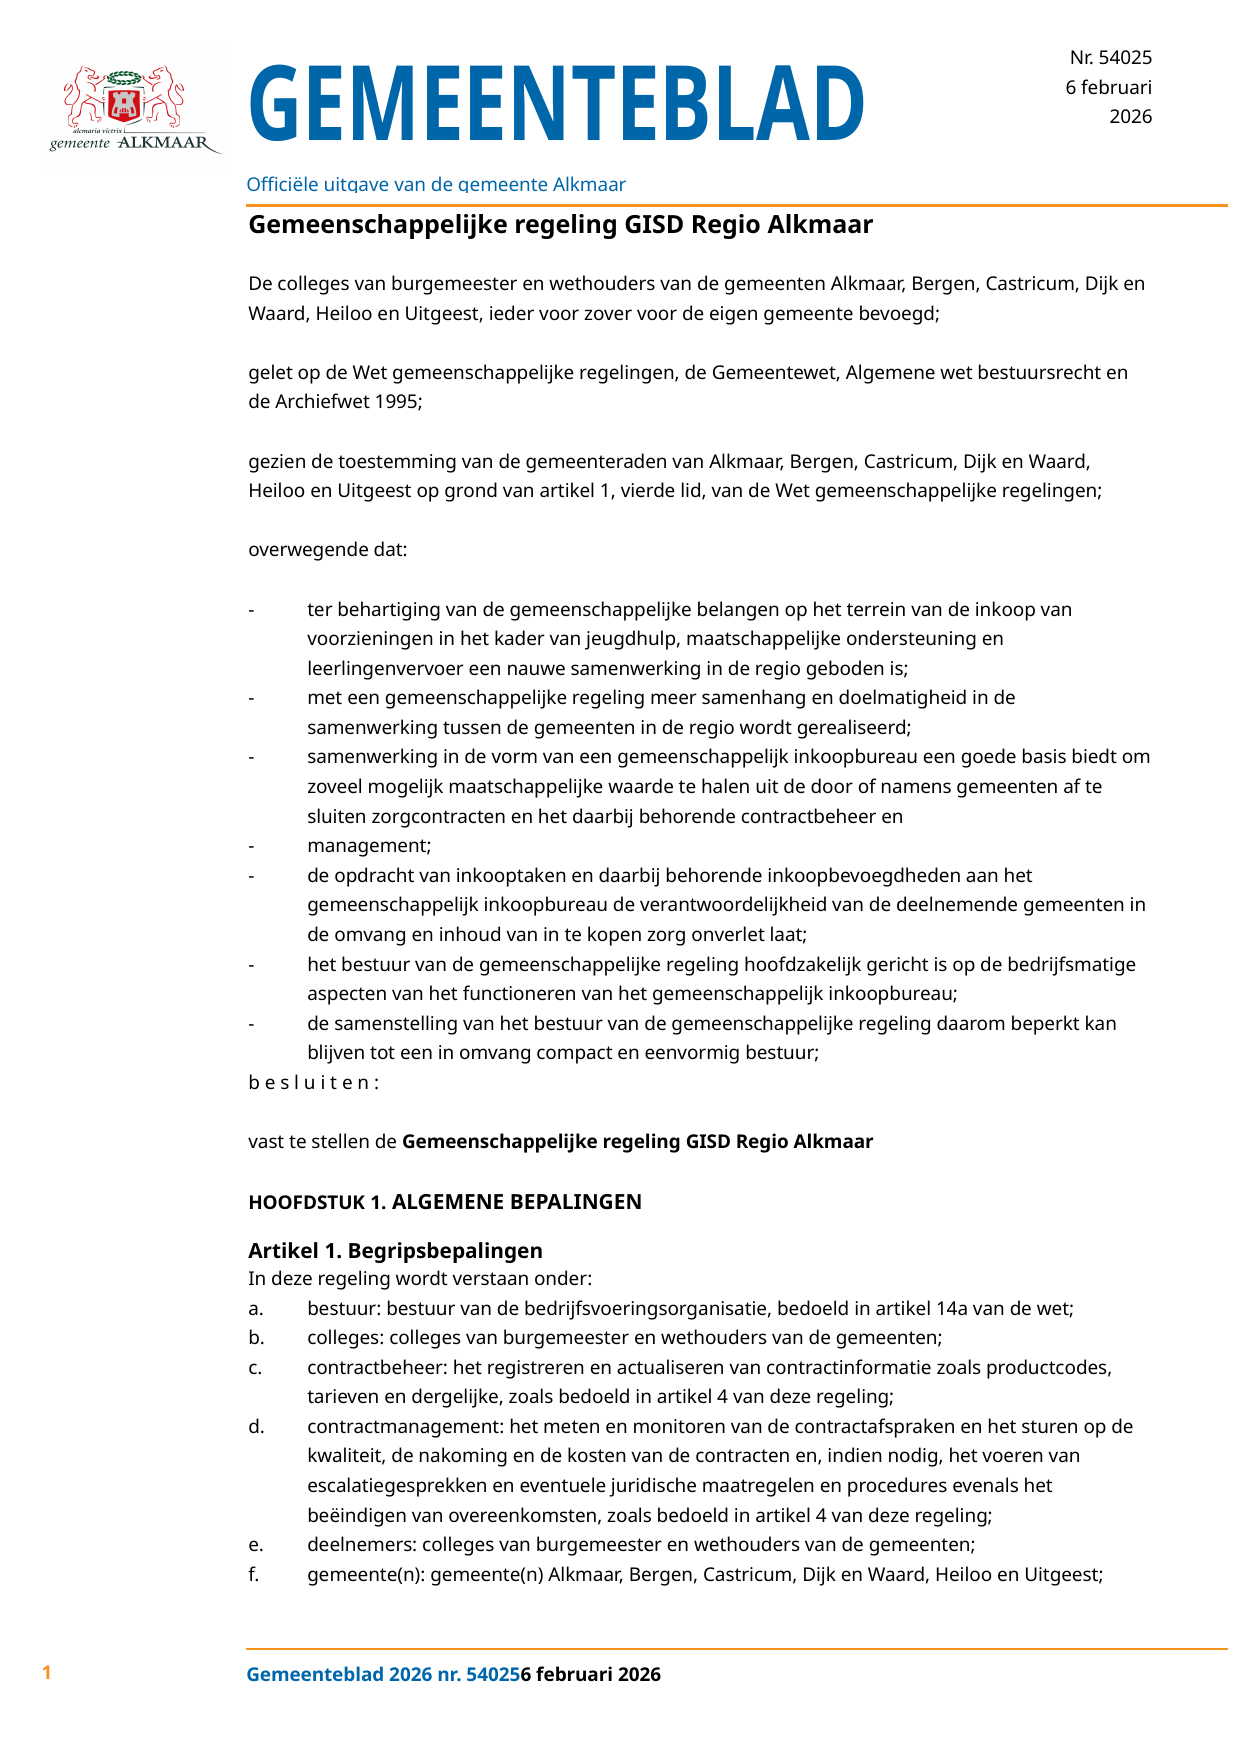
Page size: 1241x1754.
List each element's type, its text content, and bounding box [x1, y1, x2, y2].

text Gemeenschappelijke regeling GISD Regio Alkmaar [248, 207, 1152, 241]
list deelnemers: colleges van burgemeester en wethouders van de gemeenten; [248, 1531, 1152, 1557]
text In deze regeling wordt verstaan onder: [248, 1265, 1152, 1291]
list management; [248, 832, 1152, 858]
text De colleges van burgemeester en wethouders van de gemeenten Alkmaar, Bergen, Castricum, Dijk en Waard, Heiloo en Uitgeest, ieder voor zover voor de eigen gemeente bevoegd; [248, 270, 1152, 326]
list samenwerking in de vorm van een gemeenschappelijk inkoopbureau een goede basis biedt om zoveel mogelijk maatschappelijke waarde te halen uit de door of namens gemeenten af te sluiten zorgcontracten en het daarbij behorende contractbeheer en [248, 744, 1152, 828]
list de samenstelling van het bestuur van de gemeenschappelijke regeling daarom beperkt kan blijven tot een in omvang compact en eenvormig bestuur; [248, 1010, 1152, 1065]
list ter behartiging van de gemeenschappelijke belangen op het terrein van de inkoop van voorzieningen in het kader van jeugdhulp, maatschappelijke ondersteuning en leerlingenvervoer een nauwe samenwerking in de regio geboden is; [248, 596, 1152, 681]
list gemeente(n): gemeente(n) Alkmaar, Bergen, Castricum, Dijk en Waard, Heiloo en Uitgeest; [248, 1561, 1152, 1587]
list de opdracht van inkooptaken en daarbij behorende inkoopbevoegdheden aan het gemeenschappelijk inkoopbureau de verantwoordelijkheid van de deelnemende gemeenten in de omvang en inhoud van in te kopen zorg onverlet laat; [248, 862, 1152, 947]
picture [41, 47, 231, 172]
list contractmanagement: het meten en monitoren van de contractafspraken en het sturen op de kwaliteit, de nakoming en de kosten van de contracten en, indien nodig, het voeren van escalatiegesprekken en eventuele juridische maatregelen en procedures evenals het beëindigen van overeenkomsten, zoals bedoeld in artikel 4 van deze regeling; [248, 1413, 1152, 1527]
text vast te stellen de Gemeenschappelijke regeling GISD Regio Alkmaar [248, 1128, 1152, 1154]
text overwegende dat: [248, 537, 1152, 562]
text Artikel 1. Begripsbepalingen [248, 1237, 1152, 1265]
list colleges: colleges van burgemeester en wethouders van de gemeenten; [248, 1324, 1152, 1350]
text gezien de toestemming van de gemeenteraden van Alkmaar, Bergen, Castricum, Dijk en Waard, Heiloo en Uitgeest op grond van artikel 1, vierde lid, van de Wet gemeenschappelijke regelingen; [248, 448, 1152, 503]
text HOOFDSTUK 1. ALGEMENE BEPALINGEN [248, 1187, 1152, 1216]
list het bestuur van de gemeenschappelijke regeling hoofdzakelijk gericht is op de bedrijfsmatige aspecten van het functioneren van het gemeenschappelijk inkoopbureau; [248, 951, 1152, 1006]
text b e s l u i t e n : [248, 1069, 1152, 1095]
list bestuur: bestuur van de bedrijfsvoeringsorganisatie, bedoeld in artikel 14a van de wet; [248, 1295, 1152, 1320]
text gelet op de Wet gemeenschappelijke regelingen, de Gemeentewet, Algemene wet bestuursrecht en de Archiefwet 1995; [248, 359, 1152, 414]
list contractbeheer: het registreren en actualiseren van contractinformatie zoals productcodes, tarieven en dergelijke, zoals bedoeld in artikel 4 van deze regeling; [248, 1354, 1152, 1409]
list met een gemeenschappelijke regeling meer samenhang en doelmatigheid in de samenwerking tussen de gemeenten in de regio wordt gerealiseerd; [248, 684, 1152, 740]
